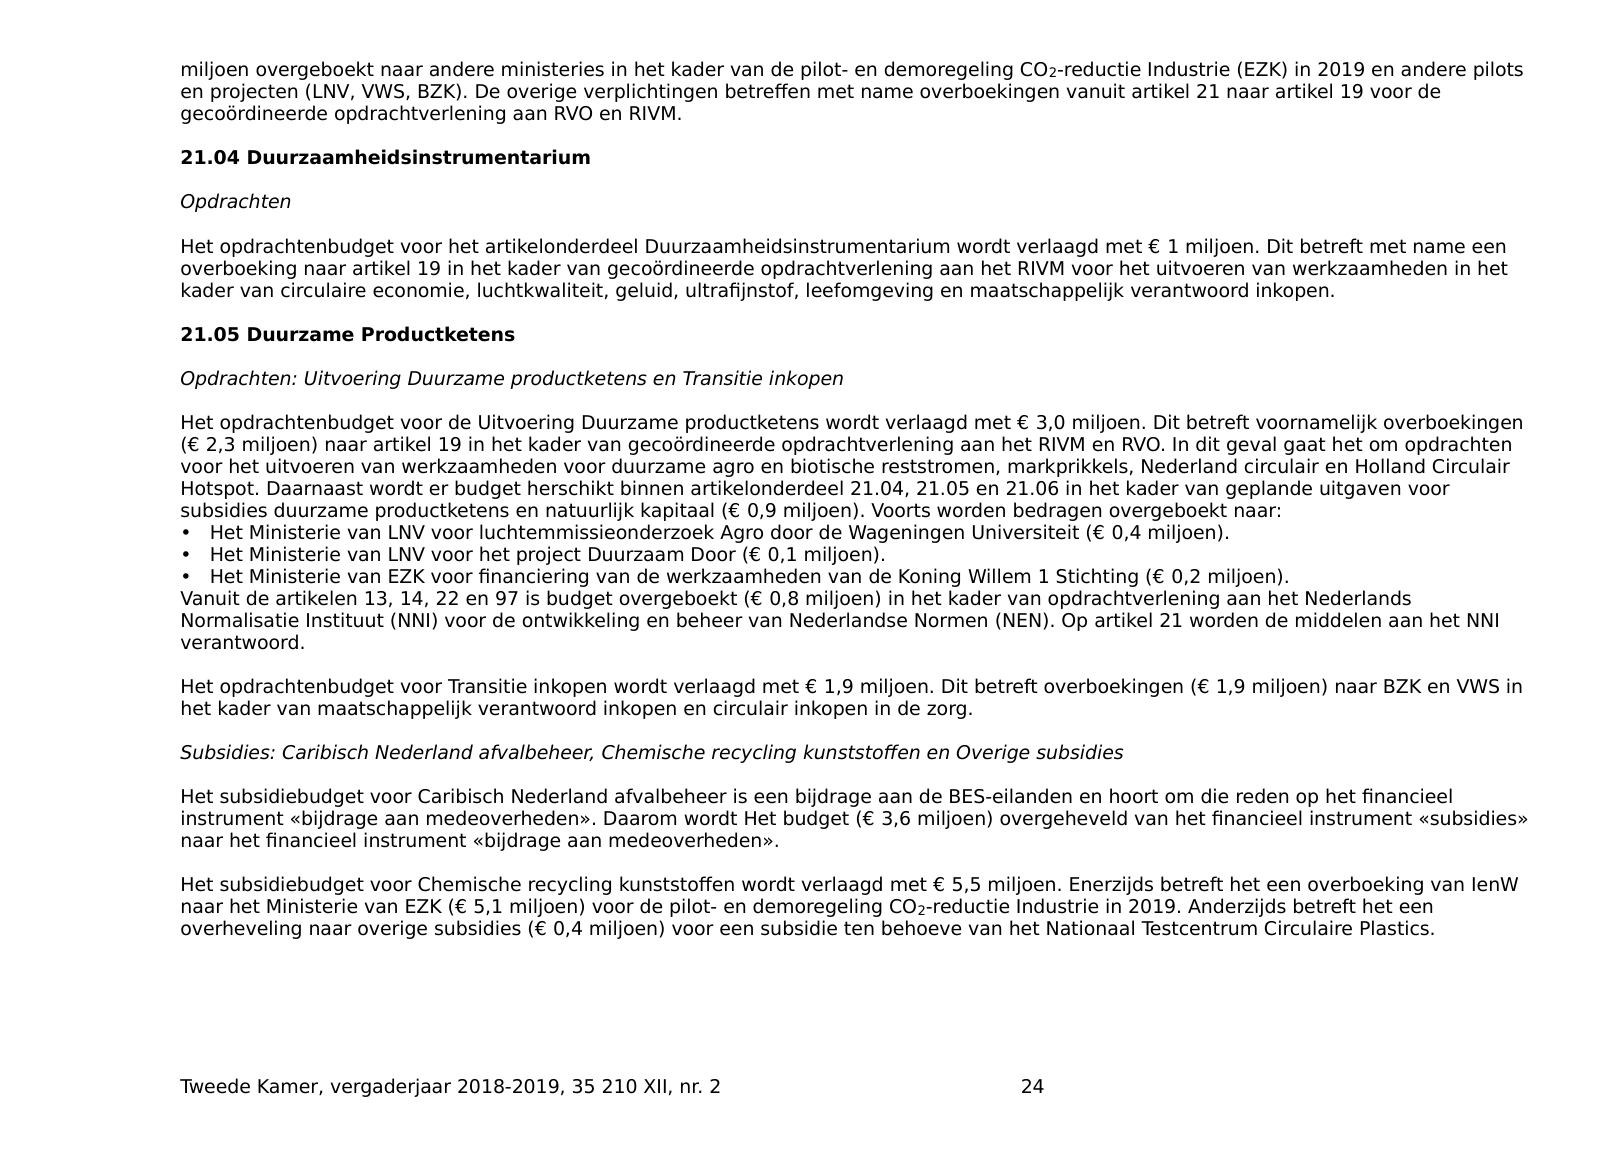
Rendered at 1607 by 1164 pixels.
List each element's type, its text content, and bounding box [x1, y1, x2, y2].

text • Het Ministerie van LNV voor luchtemmissieonderzoek Agro door de Wageningen Universiteit (€ 0,4 miljoen). [180, 522, 1529, 544]
text Het subsidiebudget voor Chemische recycling kunststoffen wordt verlaagd met € 5,5 miljoen. Enerzijds betreft het een overboeking van IenW naar het Ministerie van EZK (€ 5,1 miljoen) voor de pilot- en demoregeling CO2-reductie Industrie in 2019. Anderzijds betreft het een overheveling naar overige subsidies (€ 0,4 miljoen) voor een subsidie ten behoeve van het Nationaal Testcentrum Circulaire Plastics. [180, 874, 1529, 940]
text Het opdrachtenbudget voor de Uitvoering Duurzame productketens wordt verlaagd met € 3,0 miljoen. Dit betreft voornamelijk overboekingen (€ 2,3 miljoen) naar artikel 19 in het kader van gecoördineerde opdrachtverlening aan het RIVM en RVO. In dit geval gaat het om opdrachten voor het uitvoeren van werkzaamheden voor duurzame agro en biotische reststromen, markprikkels, Nederland circulair en Holland Circulair Hotspot. Daarnaast wordt er budget herschikt binnen artikelonderdeel 21.04, 21.05 en 21.06 in het kader van geplande uitgaven voor subsidies duurzame productketens en natuurlijk kapitaal (€ 0,9 miljoen). Voorts worden bedragen overgeboekt naar: [180, 412, 1529, 522]
subtitle 21.04 Duurzaamheidsinstrumentarium [180, 147, 1529, 169]
subtitle 21.05 Duurzame Productketens [180, 324, 1529, 346]
text • Het Ministerie van EZK voor financiering van de werkzaamheden van de Koning Willem 1 Stichting (€ 0,2 miljoen). [180, 566, 1529, 588]
subtitle Opdrachten: Uitvoering Duurzame productketens en Transitie inkopen [180, 368, 1529, 390]
text Het opdrachtenbudget voor het artikelonderdeel Duurzaamheidsinstrumentarium wordt verlaagd met € 1 miljoen. Dit betreft met name een overboeking naar artikel 19 in het kader van gecoördineerde opdrachtverlening aan het RIVM voor het uitvoeren van werkzaamheden in het kader van circulaire economie, luchtkwaliteit, geluid, ultrafijnstof, leefomgeving en maatschappelijk verantwoord inkopen. [180, 236, 1529, 301]
text • Het Ministerie van LNV voor het project Duurzaam Door (€ 0,1 miljoen). [180, 544, 1529, 566]
subtitle Opdrachten [180, 191, 1529, 213]
text miljoen overgeboekt naar andere ministeries in het kader van de pilot- en demoregeling CO2-reductie Industrie (EZK) in 2019 en andere pilots en projecten (LNV, VWS, BZK). De overige verplichtingen betreffen met name overboekingen vanuit artikel 21 naar artikel 19 voor de gecoördineerde opdrachtverlening aan RVO en RIVM. [180, 59, 1529, 125]
text Het subsidiebudget voor Caribisch Nederland afvalbeheer is een bijdrage aan de BES-eilanden en hoort om die reden op het financieel instrument «bijdrage aan medeoverheden». Daarom wordt Het budget (€ 3,6 miljoen) overgeheveld van het financieel instrument «subsidies» naar het financieel instrument «bijdrage aan medeoverheden». [180, 786, 1529, 852]
text Het opdrachtenbudget voor Transitie inkopen wordt verlaagd met € 1,9 miljoen. Dit betreft overboekingen (€ 1,9 miljoen) naar BZK en VWS in het kader van maatschappelijk verantwoord inkopen en circulair inkopen in de zorg. [180, 676, 1529, 720]
subtitle Subsidies: Caribisch Nederland afvalbeheer, Chemische recycling kunststoffen en Overige subsidies [180, 742, 1529, 764]
text Vanuit de artikelen 13, 14, 22 en 97 is budget overgeboekt (€ 0,8 miljoen) in het kader van opdrachtverlening aan het Nederlands Normalisatie Instituut (NNI) voor de ontwikkeling en beheer van Nederlandse Normen (NEN). Op artikel 21 worden de middelen aan het NNI verantwoord. [180, 588, 1529, 654]
